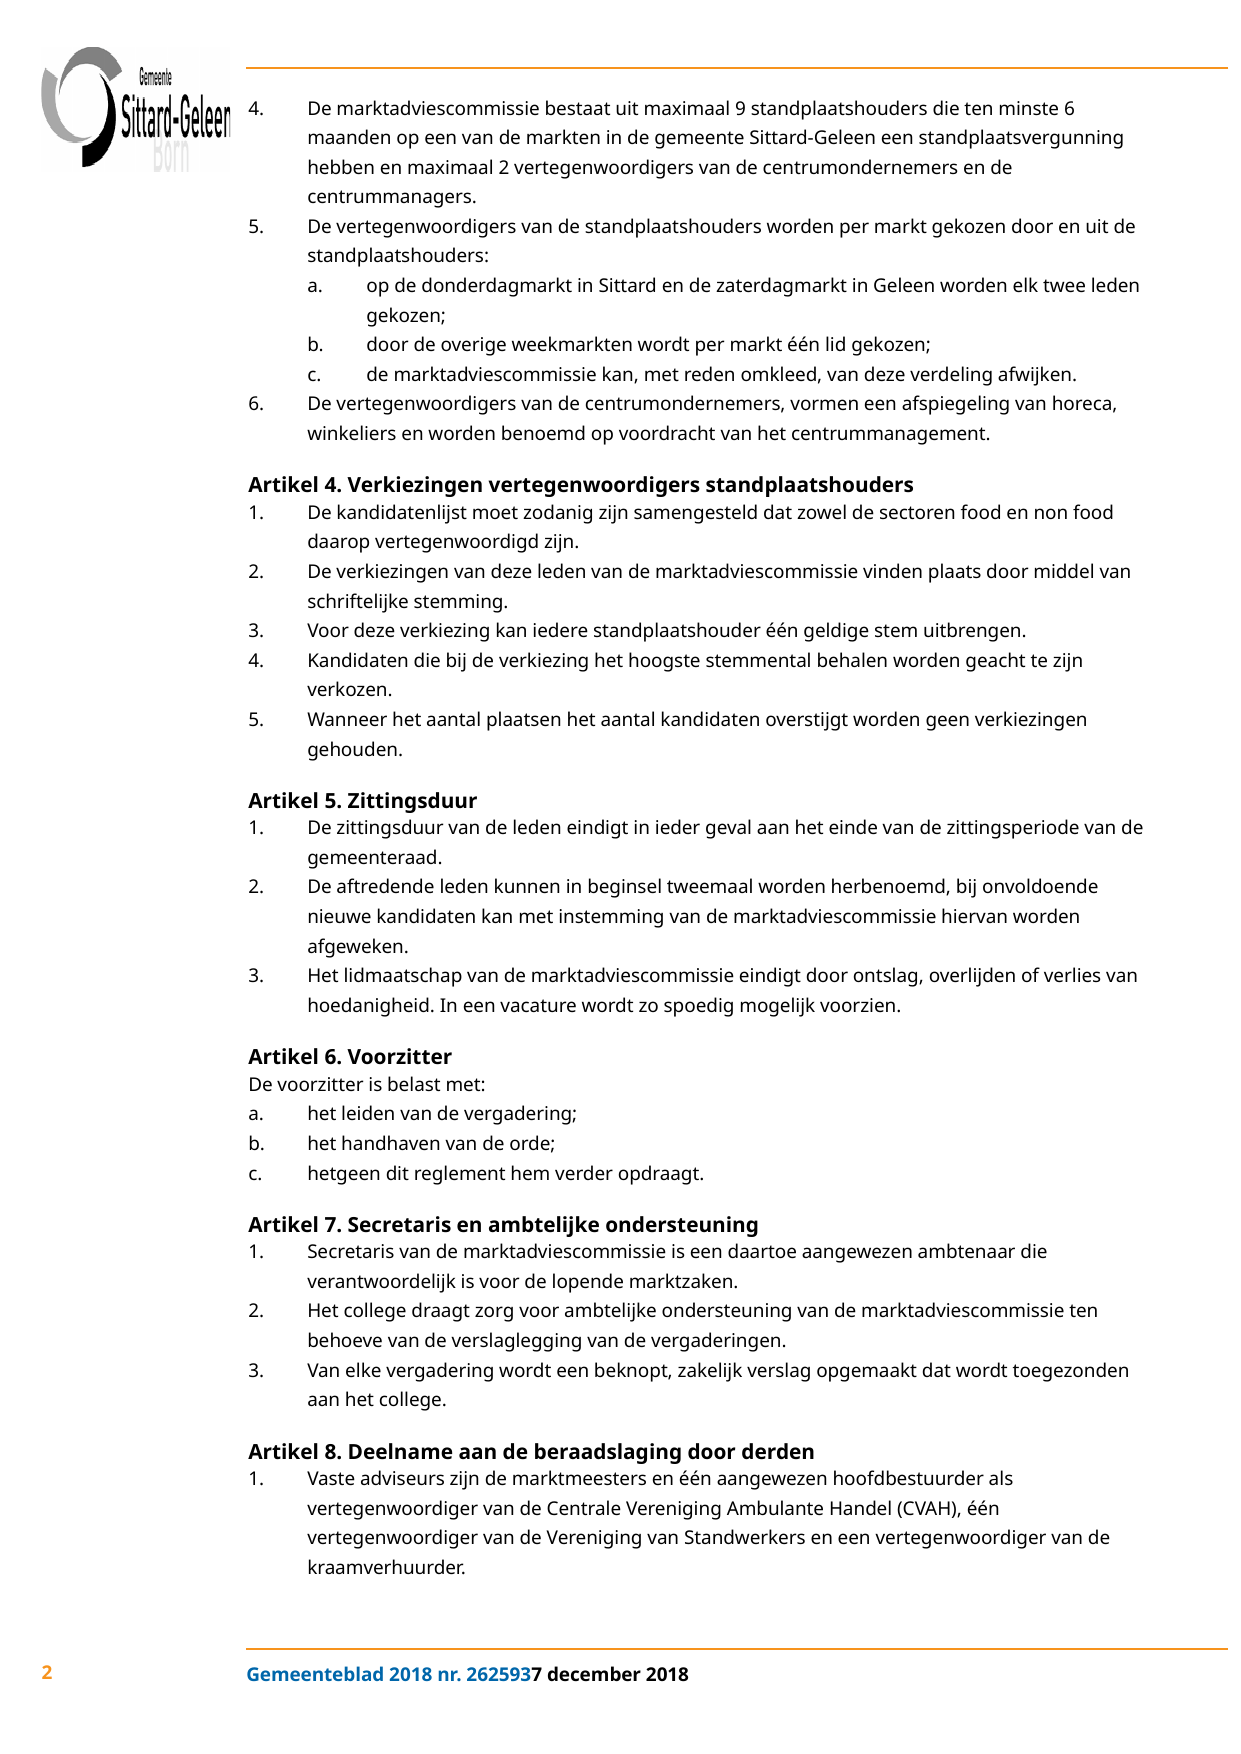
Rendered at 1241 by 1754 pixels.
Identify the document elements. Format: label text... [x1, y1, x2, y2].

list het leiden van de vergadering; [248, 1101, 1152, 1126]
list De marktadviescommissie bestaat uit maximaal 9 standplaatshouders die ten minste 6 maanden op een van de markten in de gemeente Sittard-Geleen een standplaatsvergunning hebben en maximaal 2 vertegenwoordigers van de centrumondernemers en de centrummanagers. [248, 95, 1152, 209]
list Voor deze verkiezing kan iedere standplaatshouder één geldige stem uitbrengen. [248, 617, 1152, 643]
text De voorzitter is belast met: [248, 1071, 1152, 1097]
list Van elke vergadering wordt een beknopt, zakelijk verslag opgemaakt dat wordt toegezonden aan het college. [248, 1357, 1152, 1412]
list door de overige weekmarkten wordt per markt één lid gekozen; [307, 331, 1152, 357]
list De verkiezingen van deze leden van de marktadviescommissie vinden plaats door middel van schriftelijke stemming. [248, 558, 1152, 613]
text Artikel 5. Zittingsduur [248, 786, 1152, 814]
list de marktadviescommissie kan, met reden omkleed, van deze verdeling afwijken. [307, 361, 1152, 387]
list Secretaris van de marktadviescommissie is een daartoe aangewezen ambtenaar die verantwoordelijk is voor de lopende marktzaken. [248, 1238, 1152, 1294]
list Het lidmaatschap van de marktadviescommissie eindigt door ontslag, overlijden of verlies van hoedanigheid. In een vacature wordt zo spoedig mogelijk voorzien. [248, 962, 1152, 1018]
list hetgeen dit reglement hem verder opdraagt. [248, 1160, 1152, 1185]
text Artikel 4. Verkiezingen vertegenwoordigers standplaatshouders [248, 471, 1152, 499]
text Artikel 7. Secretaris en ambtelijke ondersteuning [248, 1210, 1152, 1238]
list De aftredende leden kunnen in beginsel tweemaal worden herbenoemd, bij onvoldoende nieuwe kandidaten kan met instemming van de marktadviescommissie hiervan worden afgeweken. [248, 874, 1152, 959]
list Vaste adviseurs zijn de marktmeesters en één aangewezen hoofdbestuurder als vertegenwoordiger van de Centrale Vereniging Ambulante Handel (CVAH), één vertegenwoordiger van de Vereniging van Standwerkers en een vertegenwoordiger van de kraamverhuurder. [248, 1465, 1152, 1580]
list De zittingsduur van de leden eindigt in ieder geval aan het einde van de zittingsperiode van de gemeenteraad. [248, 814, 1152, 870]
list Kandidaten die bij de verkiezing het hoogste stemmental behalen worden geacht te zijn verkozen. [248, 647, 1152, 702]
list het handhaven van de orde; [248, 1130, 1152, 1156]
list De kandidatenlijst moet zodanig zijn samengesteld dat zowel de sectoren food en non food daarop vertegenwoordigd zijn. [248, 499, 1152, 554]
list De vertegenwoordigers van de standplaatshouders worden per markt gekozen door en uit de standplaatshouders: [248, 213, 1152, 268]
list Het college draagt zorg voor ambtelijke ondersteuning van de marktadviescommissie ten behoeve van de verslaglegging van de vergaderingen. [248, 1298, 1152, 1353]
list De vertegenwoordigers van de centrumondernemers, vormen een afspiegeling van horeca, winkeliers en worden benoemd op voordracht van het centrummanagement. [248, 391, 1152, 446]
list op de donderdagmarkt in Sittard en de zaterdagmarkt in Geleen worden elk twee leden gekozen; [307, 272, 1152, 328]
list Wanneer het aantal plaatsen het aantal kandidaten overstijgt worden geen verkiezingen gehouden. [248, 706, 1152, 761]
picture [41, 47, 231, 172]
text Artikel 8. Deelname aan de beraadslaging door derden [248, 1437, 1152, 1465]
text Artikel 6. Voorzitter [248, 1042, 1152, 1071]
